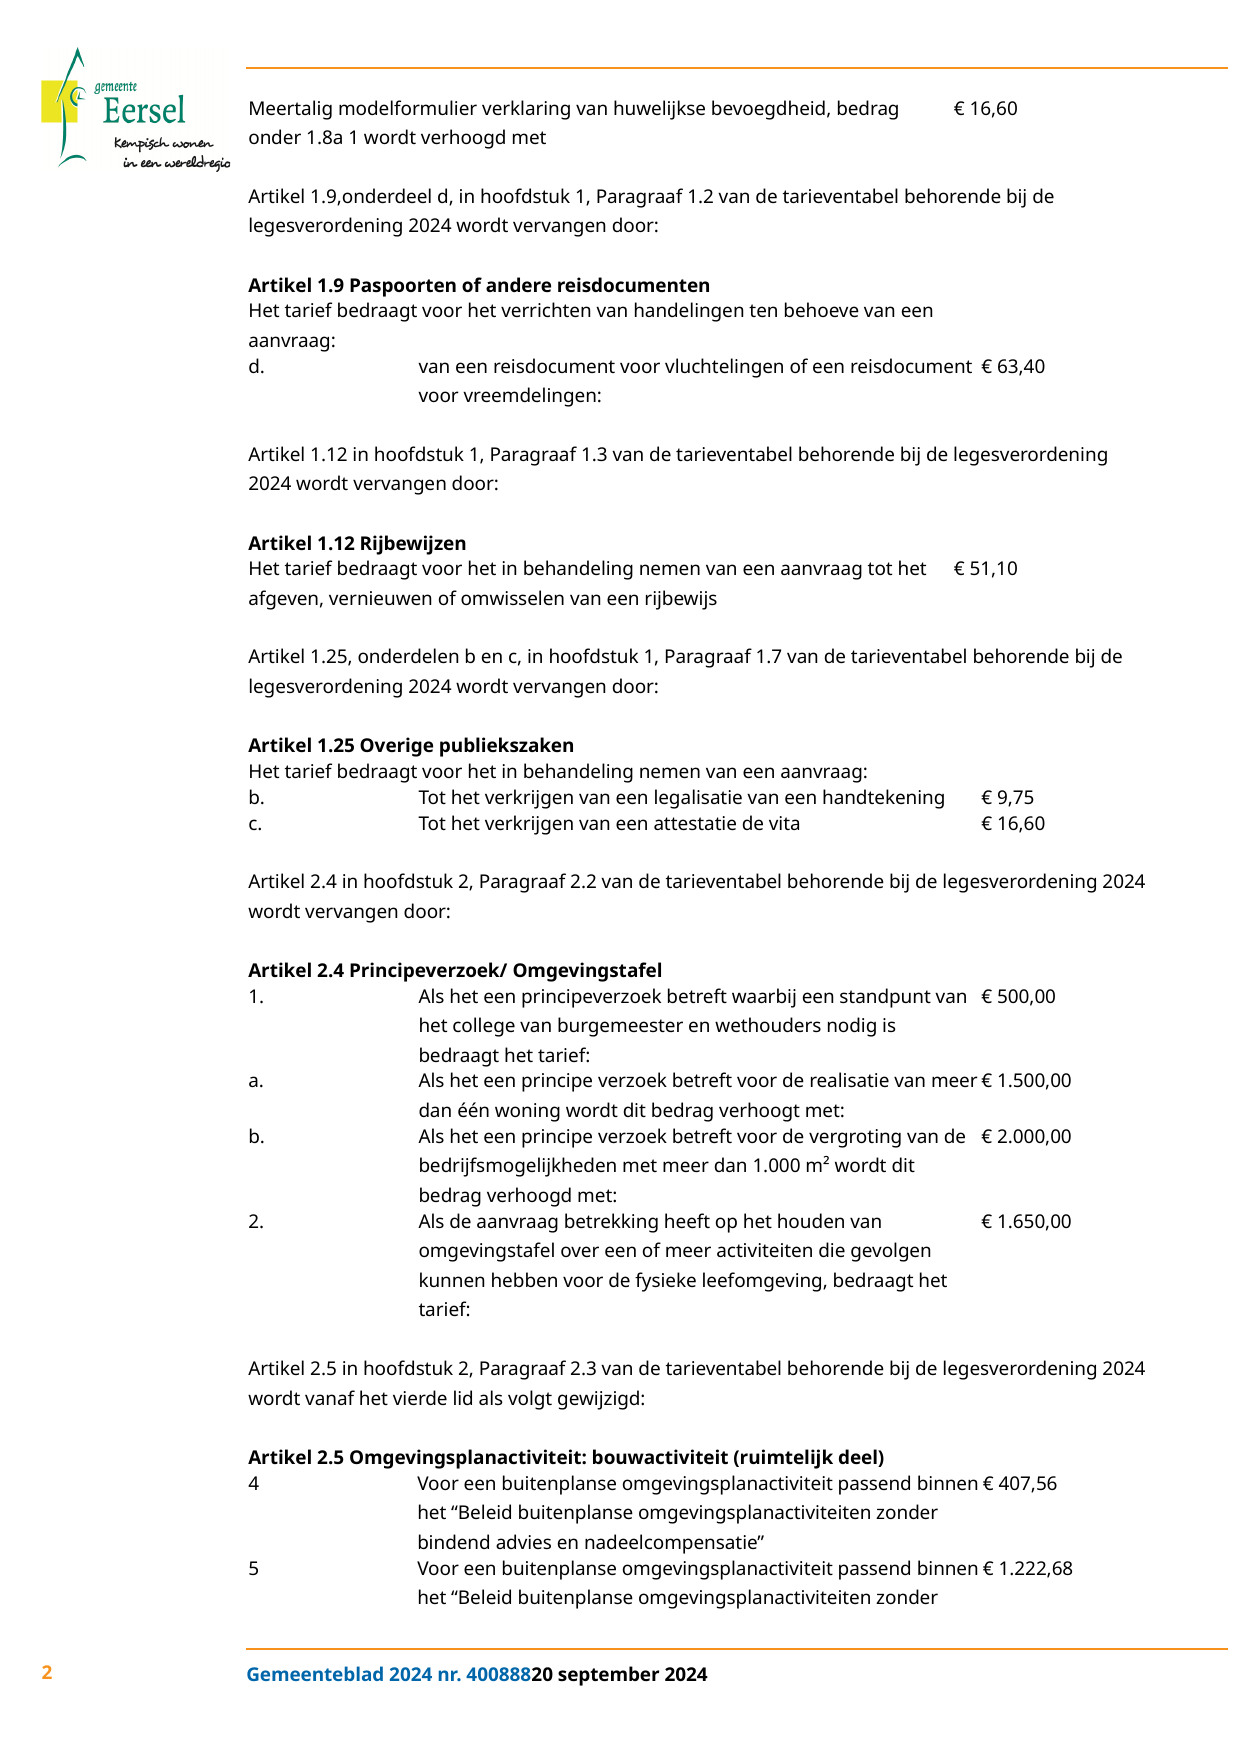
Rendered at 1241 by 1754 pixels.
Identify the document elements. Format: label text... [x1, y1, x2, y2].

text Artikel 2.4 in hoofdstuk 2, Paragraaf 2.2 van de tarieventabel behorende bij de legesverordening 2024 wordt vervangen door: [248, 868, 1152, 923]
table_header Artikel 2.5 Omgevingsplanactiviteit: bouwactiviteit (ruimtelijk deel) [248, 1444, 983, 1470]
table_cell Tot het verkrijgen van een attestatie de vita [418, 810, 981, 835]
table_cell [981, 298, 1152, 353]
table_cell Meertalig modelformulier verklaring van huwelijkse bevoegdheid, bedrag onder 1.8a 1 wordt verhoogd met [248, 95, 954, 150]
table_cell Voor een buitenplanse omgevingsplanactiviteit passend binnen het “Beleid buitenplanse omgevingsplanactiviteiten zonder bindend advies en nadeelcompensatie” [417, 1470, 983, 1555]
table_cell [981, 758, 1152, 784]
table_cell Het tarief bedraagt voor het verrichten van handelingen ten behoeve van een aanvraag: [248, 298, 981, 353]
table_cell Het tarief bedraagt voor het in behandeling nemen van een aanvraag: [248, 758, 981, 784]
table_header [954, 530, 1152, 556]
table_cell € 407,56 [983, 1470, 1152, 1555]
table_header Artikel 1.25 Overige publiekszaken [248, 733, 981, 758]
table_header Artikel 2.4 Principeverzoek/ Omgevingstafel [248, 957, 981, 983]
table_cell b. [248, 784, 418, 810]
text Artikel 1.12 in hoofdstuk 1, Paragraaf 1.3 van de tarieventabel behorende bij de legesverordening 2024 wordt vervangen door: [248, 441, 1152, 496]
table_cell 4 [248, 1470, 417, 1555]
text Artikel 2.5 in hoofdstuk 2, Paragraaf 2.3 van de tarieventabel behorende bij de legesverordening 2024 wordt vanaf het vierde lid als volgt gewijzigd: [248, 1355, 1152, 1411]
table_cell € 9,75 [981, 784, 1152, 810]
table_cell € 63,40 [981, 353, 1152, 408]
table_cell van een reisdocument voor vluchtelingen of een reisdocument voor vreemdelingen: [418, 353, 981, 408]
table_cell Tot het verkrijgen van een legalisatie van een handtekening [418, 784, 981, 810]
table_header [981, 733, 1152, 758]
table_cell Als het een principe verzoek betreft voor de vergroting van de bedrijfsmogelijkheden met meer dan 1.000 m² wordt dit bedrag verhoogd met: [418, 1123, 981, 1208]
table_header [981, 957, 1152, 983]
table_cell Het tarief bedraagt voor het in behandeling nemen van een aanvraag tot het afgeven, vernieuwen of omwisselen van een rijbewijs [248, 556, 954, 611]
table_cell Voor een buitenplanse omgevingsplanactiviteit passend binnen het “Beleid buitenplanse omgevingsplanactiviteiten zonder [417, 1555, 983, 1610]
table_cell d. [248, 353, 418, 408]
table_cell c. [248, 810, 418, 835]
table_cell 5 [248, 1555, 417, 1610]
table_cell € 51,10 [954, 556, 1152, 611]
table_cell 1. [248, 983, 418, 1068]
table_cell a. [248, 1068, 418, 1123]
table_cell € 1.222,68 [983, 1555, 1152, 1610]
table_cell Als de aanvraag betrekking heeft op het houden van omgevingstafel over een of meer activiteiten die gevolgen kunnen hebben voor de fysieke leefomgeving, bedraagt het tarief: [418, 1208, 981, 1322]
picture [41, 47, 231, 172]
table_cell € 1.500,00 [981, 1068, 1152, 1123]
table_cell € 16,60 [981, 810, 1152, 835]
table_cell Als het een principe verzoek betreft voor de realisatie van meer dan één woning wordt dit bedrag verhoogt met: [418, 1068, 981, 1123]
table_cell € 2.000,00 [981, 1123, 1152, 1208]
table_header [983, 1444, 1152, 1470]
table_cell 2. [248, 1208, 418, 1322]
table_cell Als het een principeverzoek betreft waarbij een standpunt van het college van burgemeester en wethouders nodig is bedraagt het tarief: [418, 983, 981, 1068]
table_cell € 1.650,00 [981, 1208, 1152, 1322]
table_header [981, 272, 1152, 297]
table_cell b. [248, 1123, 418, 1208]
table_cell € 16,60 [954, 95, 1152, 150]
text Artikel 1.25, onderdelen b en c, in hoofdstuk 1, Paragraaf 1.7 van de tarieventabel behorende bij de legesverordening 2024 wordt vervangen door: [248, 644, 1152, 699]
table_header Artikel 1.9 Paspoorten of andere reisdocumenten [248, 272, 981, 297]
text Artikel 1.9,onderdeel d, in hoofdstuk 1, Paragraaf 1.2 van de tarieventabel behorende bij de legesverordening 2024 wordt vervangen door: [248, 183, 1152, 238]
table_cell € 500,00 [981, 983, 1152, 1068]
table_header Artikel 1.12 Rijbewijzen [248, 530, 954, 556]
